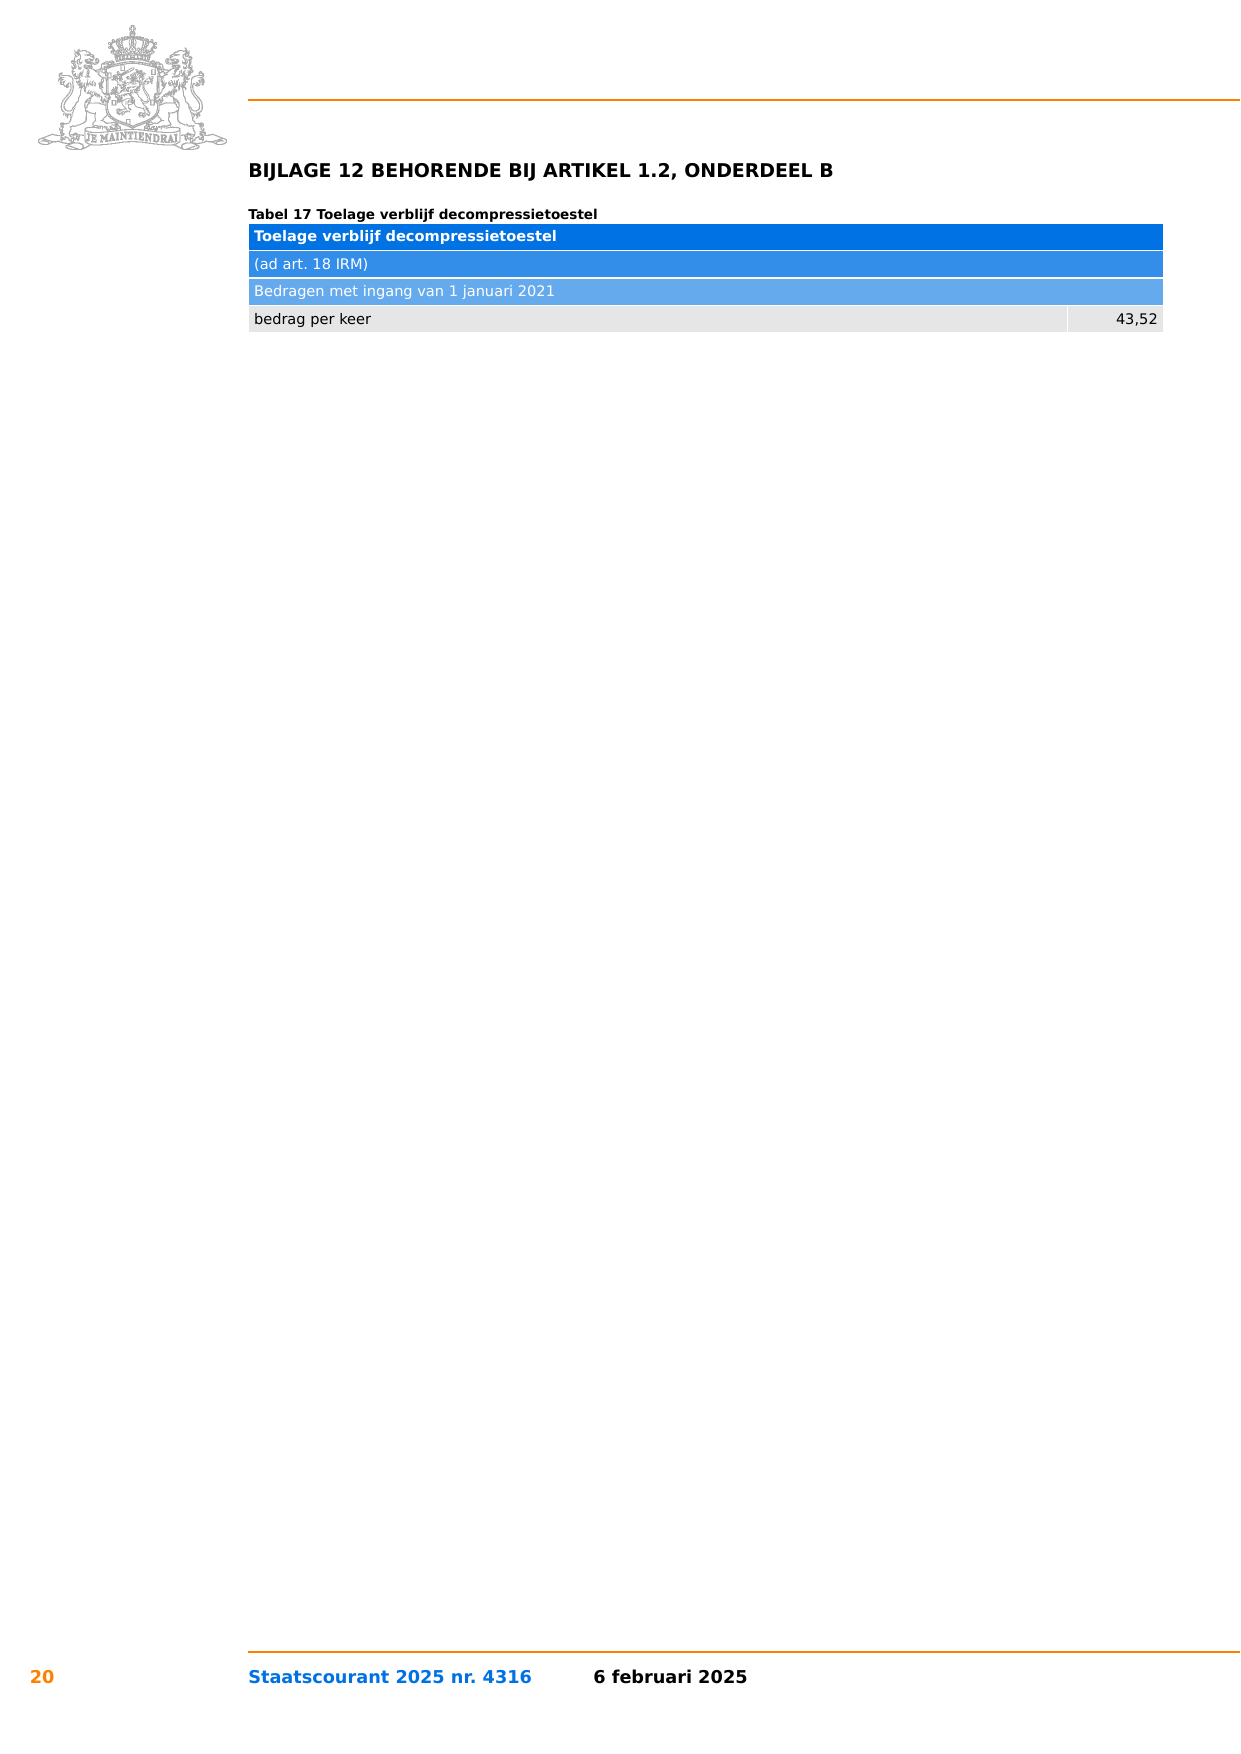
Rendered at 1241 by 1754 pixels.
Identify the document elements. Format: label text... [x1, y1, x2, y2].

table_cell 43,52 [1068, 306, 1163, 332]
table_cell Toelage verblijf decompressietoestel [249, 224, 1163, 250]
picture [38, 25, 227, 150]
table_cell (ad art. 18 IRM) [249, 251, 1163, 277]
table_header Tabel 17 Toelage verblijf decompressietoestel [248, 207, 1163, 223]
table_cell bedrag per keer [249, 306, 1067, 332]
subtitle BIJLAGE 12 BEHORENDE BIJ ARTIKEL 1.2, ONDERDEEL B [248, 160, 1163, 182]
table_cell Bedragen met ingang van 1 januari 2021 [249, 279, 1163, 305]
